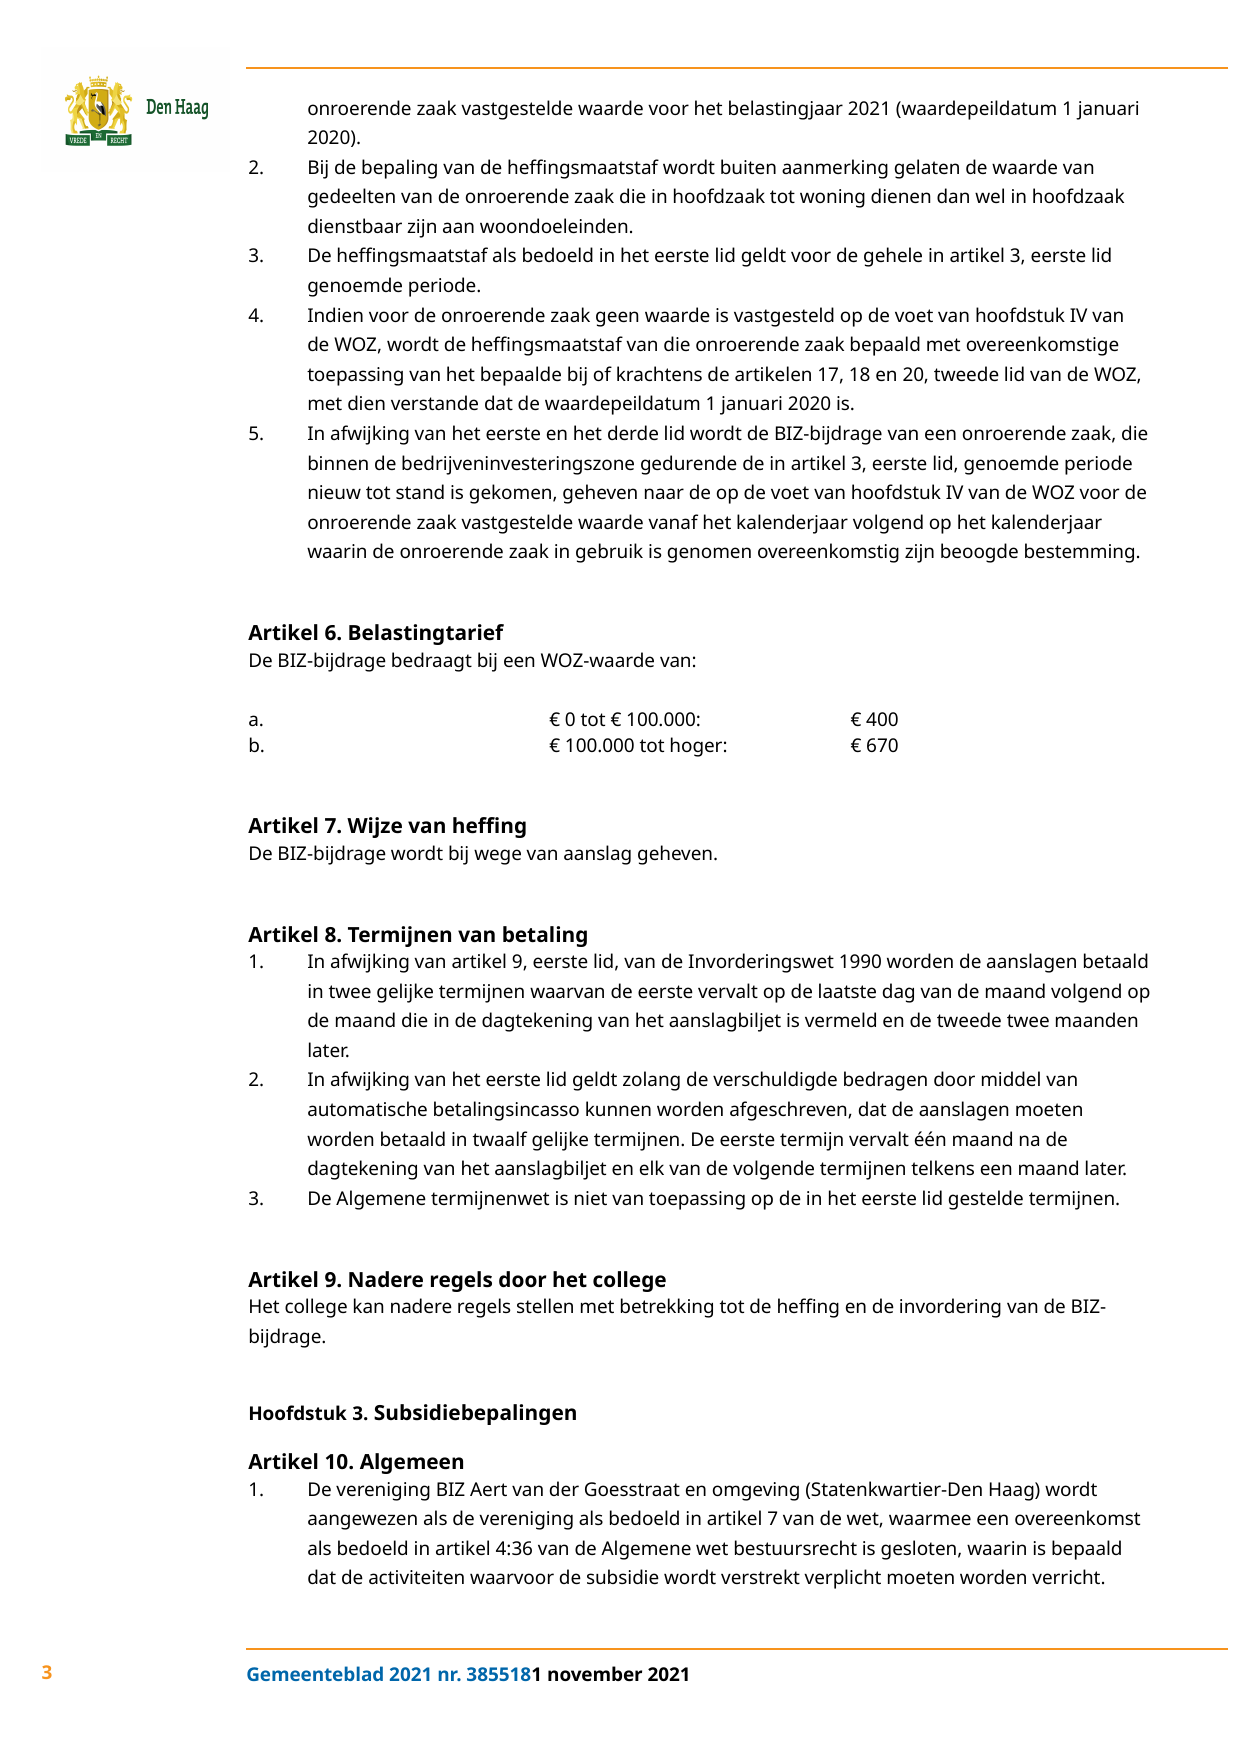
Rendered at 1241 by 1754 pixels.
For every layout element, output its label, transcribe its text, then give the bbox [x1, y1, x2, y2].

list onroerende zaak vastgestelde waarde voor het belastingjaar 2021 (waardepeildatum 1 januari 2020). [248, 95, 1152, 150]
table_cell € 100.000 tot hoger: [549, 732, 850, 758]
list Bij de bepaling van de heffingsmaatstaf wordt buiten aanmerking gelaten de waarde van gedeelten van de onroerende zaak die in hoofdzaak tot woning dienen dan wel in hoofdzaak dienstbaar zijn aan woondoeleinden. [248, 154, 1152, 239]
list In afwijking van het eerste en het derde lid wordt de BIZ-bijdrage van een onroerende zaak, die binnen de bedrijveninvesteringszone gedurende de in artikel 3, eerste lid, genoemde periode nieuw tot stand is gekomen, geheven naar de op de voet van hoofdstuk IV van de WOZ voor de onroerende zaak vastgestelde waarde vanaf het kalenderjaar volgend op het kalenderjaar waarin de onroerende zaak in gebruik is genomen overeenkomstig zijn beoogde bestemming. [248, 420, 1152, 564]
text De BIZ-bijdrage bedraagt bij een WOZ-waarde van: [248, 647, 1152, 673]
list In afwijking van artikel 9, eerste lid, van de Invorderingswet 1990 worden de aanslagen betaald in twee gelijke termijnen waarvan de eerste vervalt op de laatste dag van de maand volgend op de maand die in de dagtekening van het aanslagbiljet is vermeld en de tweede twee maanden later. [248, 948, 1152, 1063]
table_cell b. [248, 732, 549, 758]
text De BIZ-bijdrage wordt bij wege van aanslag geheven. [248, 840, 1152, 866]
list De vereniging BIZ Aert van der Goesstraat en omgeving (Statenkwartier-Den Haag) wordt aangewezen als de vereniging als bedoeld in artikel 7 van de wet, waarmee een overeenkomst als bedoeld in artikel 4:36 van de Algemene wet bestuursrecht is gesloten, waarin is bepaald dat de activiteiten waarvoor de subsidie wordt verstrekt verplicht moeten worden verricht. [248, 1476, 1152, 1590]
list De heffingsmaatstaf als bedoeld in het eerste lid geldt voor de gehele in artikel 3, eerste lid genoemde periode. [248, 243, 1152, 298]
text Artikel 7. Wijze van heffing [248, 811, 1152, 840]
table_cell € 670 [850, 732, 1152, 758]
table_header € 0 tot € 100.000: [549, 706, 850, 732]
text Het college kan nadere regels stellen met betrekking tot de heffing en de invordering van de BIZ-bijdrage. [248, 1293, 1152, 1349]
text Artikel 6. Belastingtarief [248, 618, 1152, 647]
text Hoofdstuk 3. Subsidiebepalingen [248, 1398, 1152, 1427]
list De Algemene termijnenwet is niet van toepassing op de in het eerste lid gestelde termijnen. [248, 1185, 1152, 1211]
table_header € 400 [850, 706, 1152, 732]
table_header a. [248, 706, 549, 732]
text Artikel 9. Nadere regels door het college [248, 1265, 1152, 1293]
list In afwijking van het eerste lid geldt zolang de verschuldigde bedragen door middel van automatische betalingsincasso kunnen worden afgeschreven, dat de aanslagen moeten worden betaald in twaalf gelijke termijnen. De eerste termijn vervalt één maand na de dagtekening van het aanslagbiljet en elk van de volgende termijnen telkens een maand later. [248, 1067, 1152, 1181]
list Indien voor de onroerende zaak geen waarde is vastgesteld op de voet van hoofdstuk IV van de WOZ, wordt de heffingsmaatstaf van die onroerende zaak bepaald met overeenkomstige toepassing van het bepaalde bij of krachtens de artikelen 17, 18 en 20, tweede lid van de WOZ, met dien verstande dat de waardepeildatum 1 januari 2020 is. [248, 302, 1152, 416]
text Artikel 8. Termijnen van betaling [248, 920, 1152, 948]
text Artikel 10. Algemeen [248, 1447, 1152, 1476]
picture [41, 47, 231, 172]
